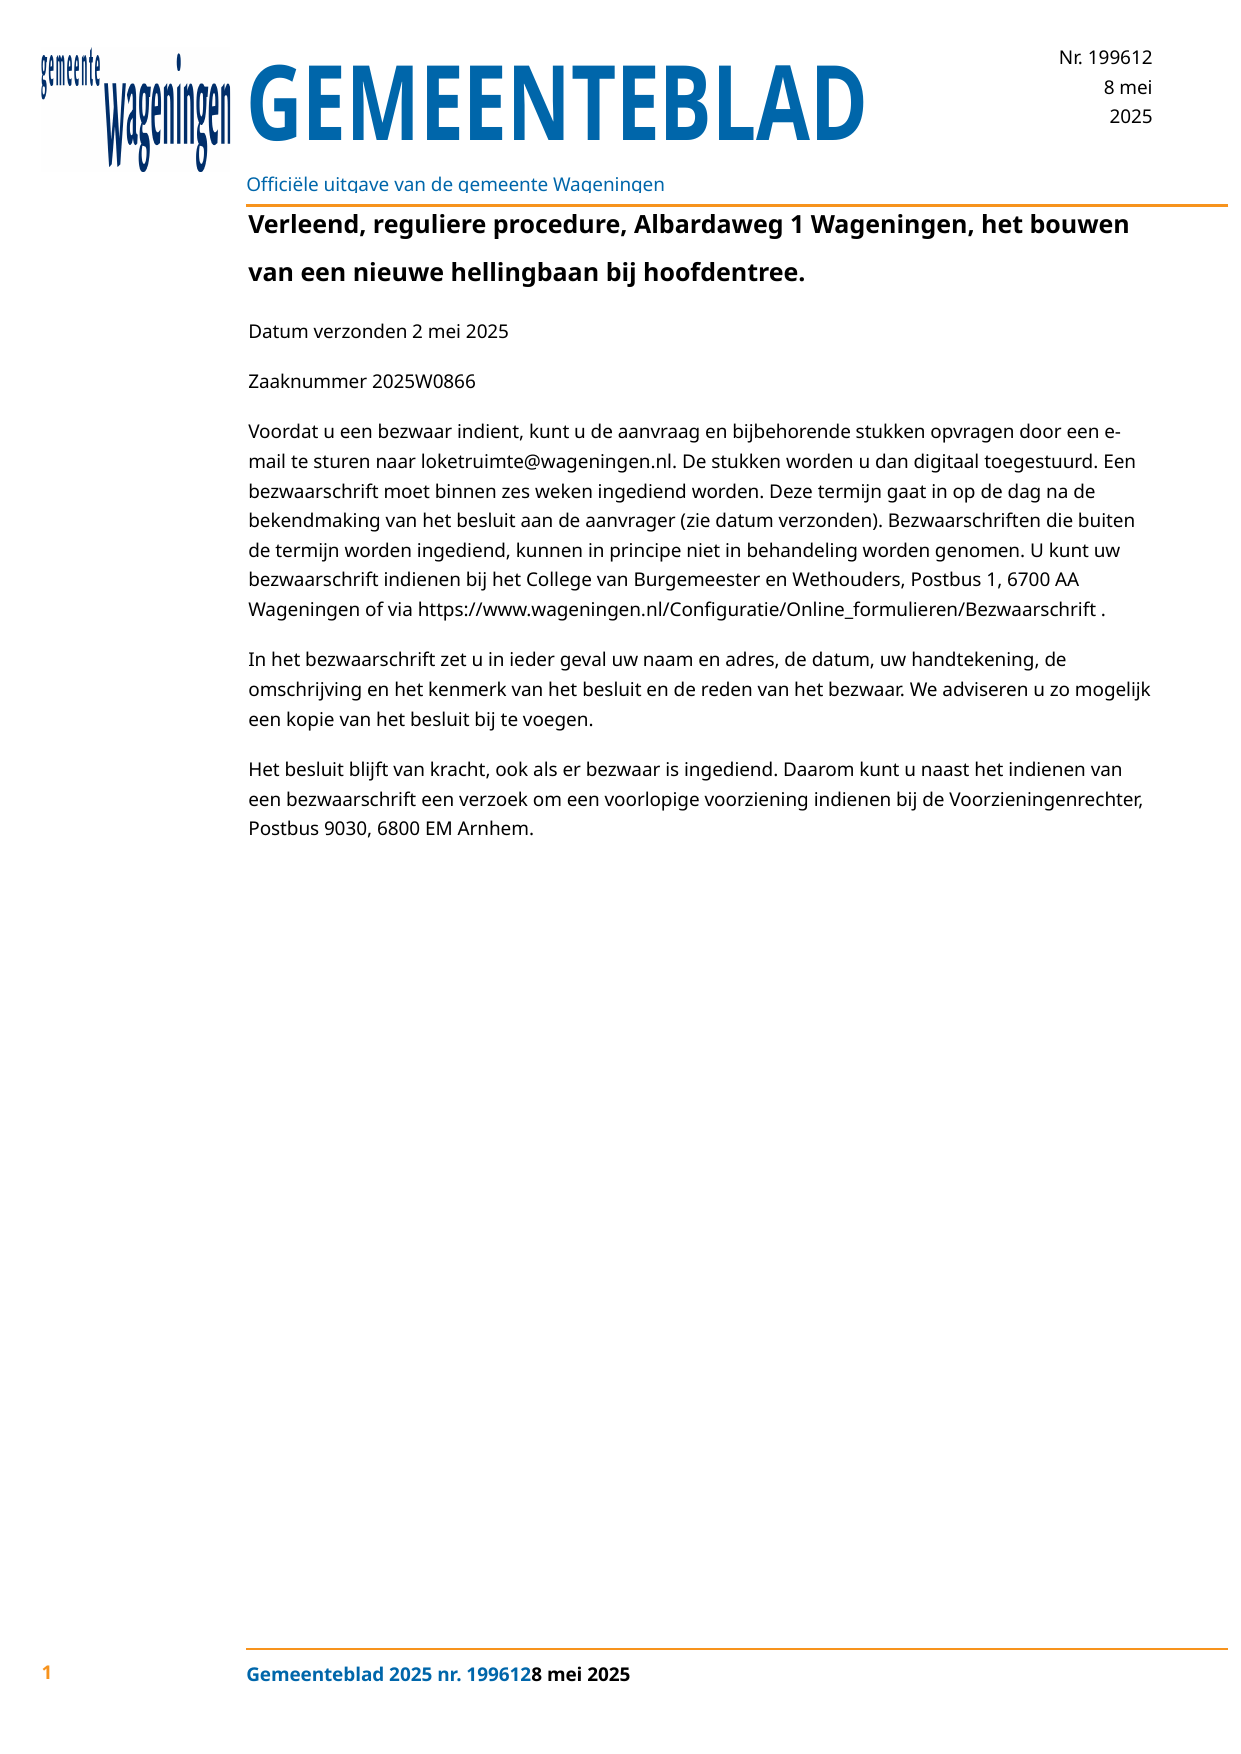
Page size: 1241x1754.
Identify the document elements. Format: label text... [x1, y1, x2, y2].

text Zaaknummer 2025W0866 [248, 368, 1152, 394]
text Het besluit blijft van kracht, ook als er bezwaar is ingediend. Daarom kunt u naast het indienen van een bezwaarschrift een verzoek om een voorlopige voorziening indienen bij de Voorzieningenrechter, Postbus 9030, 6800 EM Arnhem. [248, 756, 1152, 841]
text Datum verzonden 2 mei 2025 [248, 318, 1152, 344]
text In het bezwaarschrift zet u in ieder geval uw naam en adres, de datum, uw handtekening, de omschrijving en het kenmerk van het besluit en de reden van het bezwaar. We adviseren u zo mogelijk een kopie van het besluit bij te voegen. [248, 647, 1152, 732]
text Verleend, reguliere procedure, Albardaweg 1 Wageningen, het bouwen van een nieuwe hellingbaan bij hoofdentree. [248, 207, 1152, 288]
text Voordat u een bezwaar indient, kunt u de aanvraag en bijbehorende stukken opvragen door een e-mail te sturen naar loketruimte@wageningen.nl. De stukken worden u dan digitaal toegestuurd. Een bezwaarschrift moet binnen zes weken ingediend worden. Deze termijn gaat in op de dag na de bekendmaking van het besluit aan de aanvrager (zie datum verzonden). Bezwaarschriften die buiten de termijn worden ingediend, kunnen in principe niet in behandeling worden genomen. U kunt uw bezwaarschrift indienen bij het College van Burgemeester en Wethouders, Postbus 1, 6700 AA Wageningen of via https://www.wageningen.nl/Configuratie/Online_formulieren/Bezwaarschrift . [248, 419, 1152, 622]
picture [41, 47, 231, 172]
